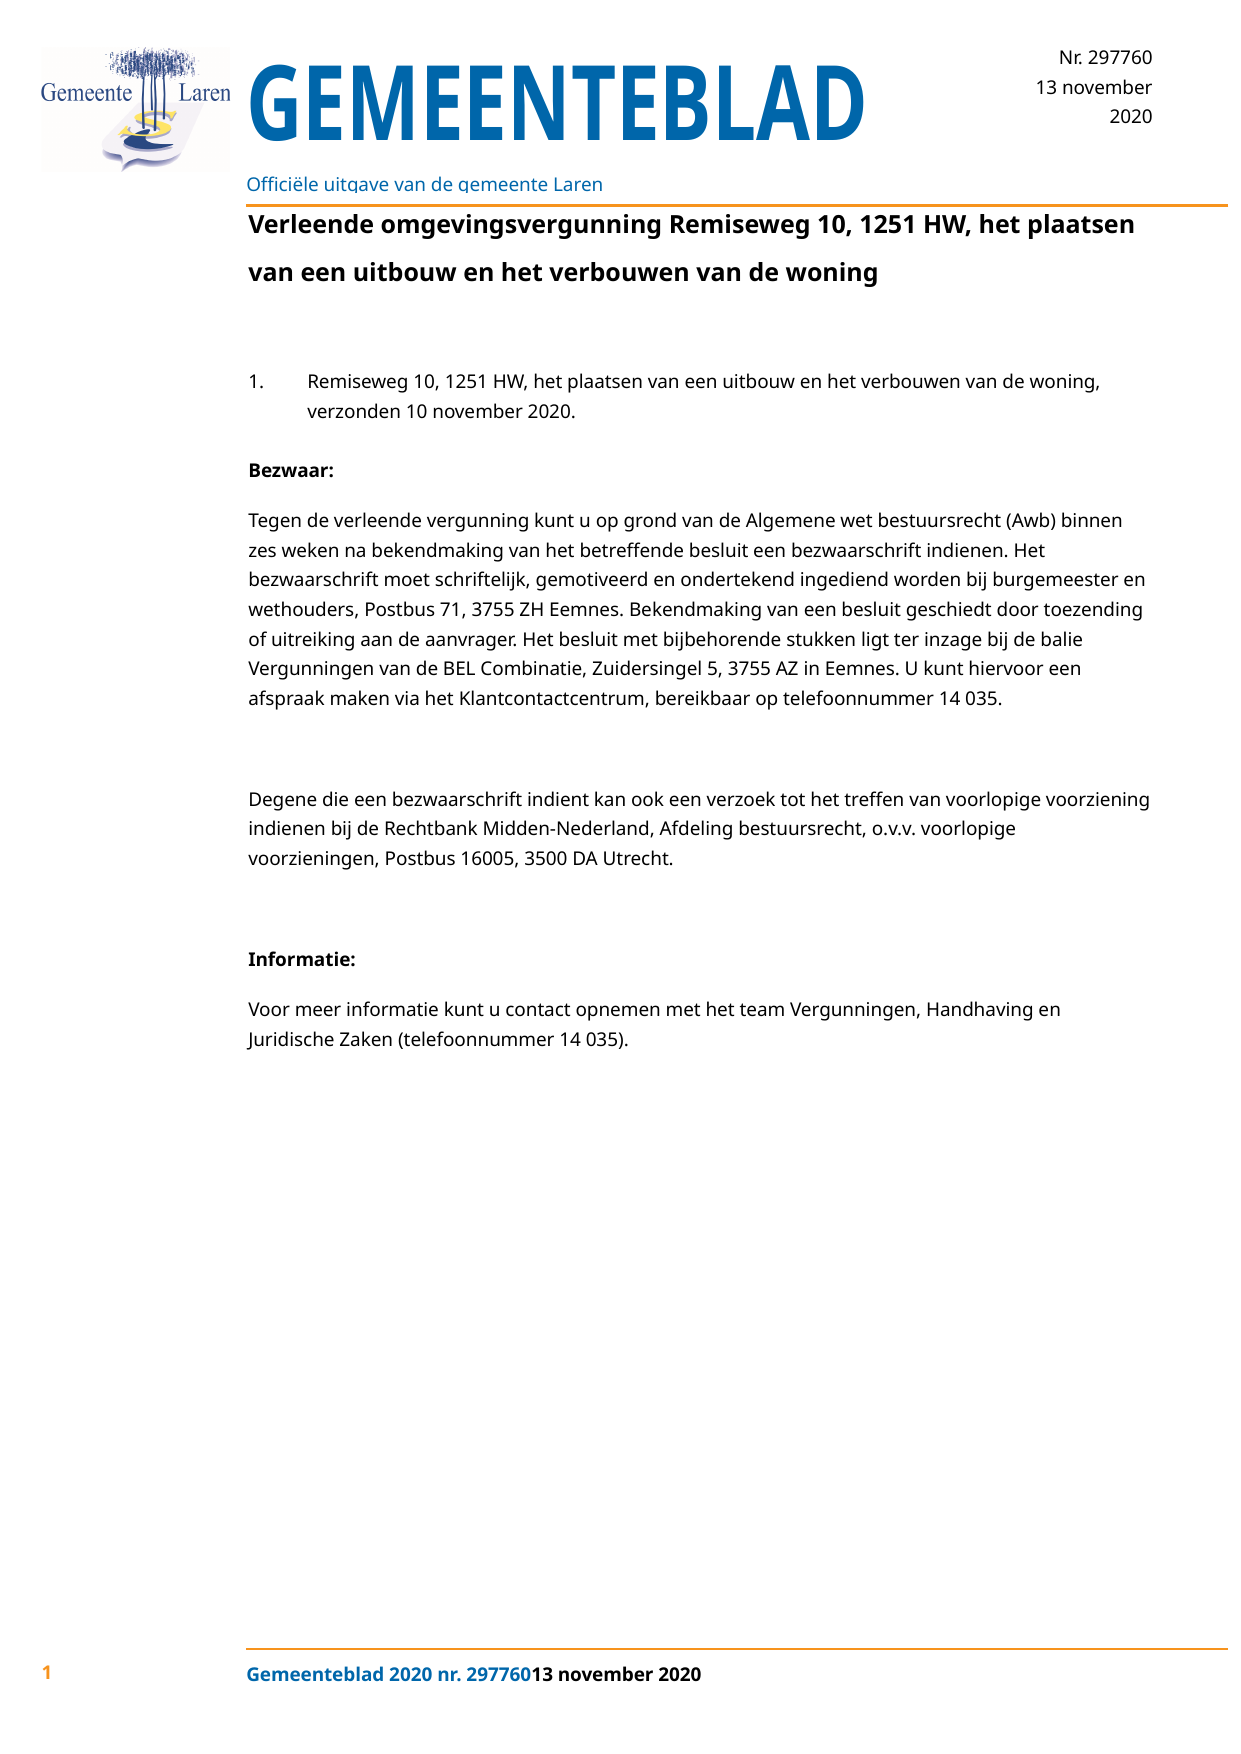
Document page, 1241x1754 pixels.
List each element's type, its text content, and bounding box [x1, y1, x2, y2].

text Voor meer informatie kunt u contact opnemen met het team Vergunningen, Handhaving en Juridische Zaken (telefoonnummer 14 035). [248, 996, 1152, 1052]
list Remiseweg 10, 1251 HW, het plaatsen van een uitbouw en het verbouwen van de woning, verzonden 10 november 2020. [248, 368, 1152, 424]
text Tegen de verleende vergunning kunt u op grond van de Algemene wet bestuursrecht (Awb) binnen zes weken na bekendmaking van het betreffende besluit een bezwaarschrift indienen. Het bezwaarschrift moet schriftelijk, gemotiveerd en ondertekend ingediend worden bij burgemeester en wethouders, Postbus 71, 3755 ZH Eemnes. Bekendmaking van een besluit geschiedt door toezending of uitreiking aan de aanvrager. Het besluit met bijbehorende stukken ligt ter inzage bij de balie Vergunningen van de BEL Combinatie, Zuidersingel 5, 3755 AZ in Eemnes. U kunt hiervoor een afspraak maken via het Klantcontactcentrum, bereikbaar op telefoonnummer 14 035. [248, 507, 1152, 711]
picture [41, 47, 231, 172]
text Bezwaar: [248, 457, 1152, 483]
text Degene die een bezwaarschrift indient kan ook een verzoek tot het treffen van voorlopige voorziening indienen bij de Rechtbank Midden-Nederland, Afdeling bestuursrecht, o.v.v. voorlopige voorzieningen, Postbus 16005, 3500 DA Utrecht. [248, 786, 1152, 871]
text Informatie: [248, 946, 1152, 972]
text Verleende omgevingsvergunning Remiseweg 10, 1251 HW, het plaatsen van een uitbouw en het verbouwen van de woning [248, 207, 1152, 288]
